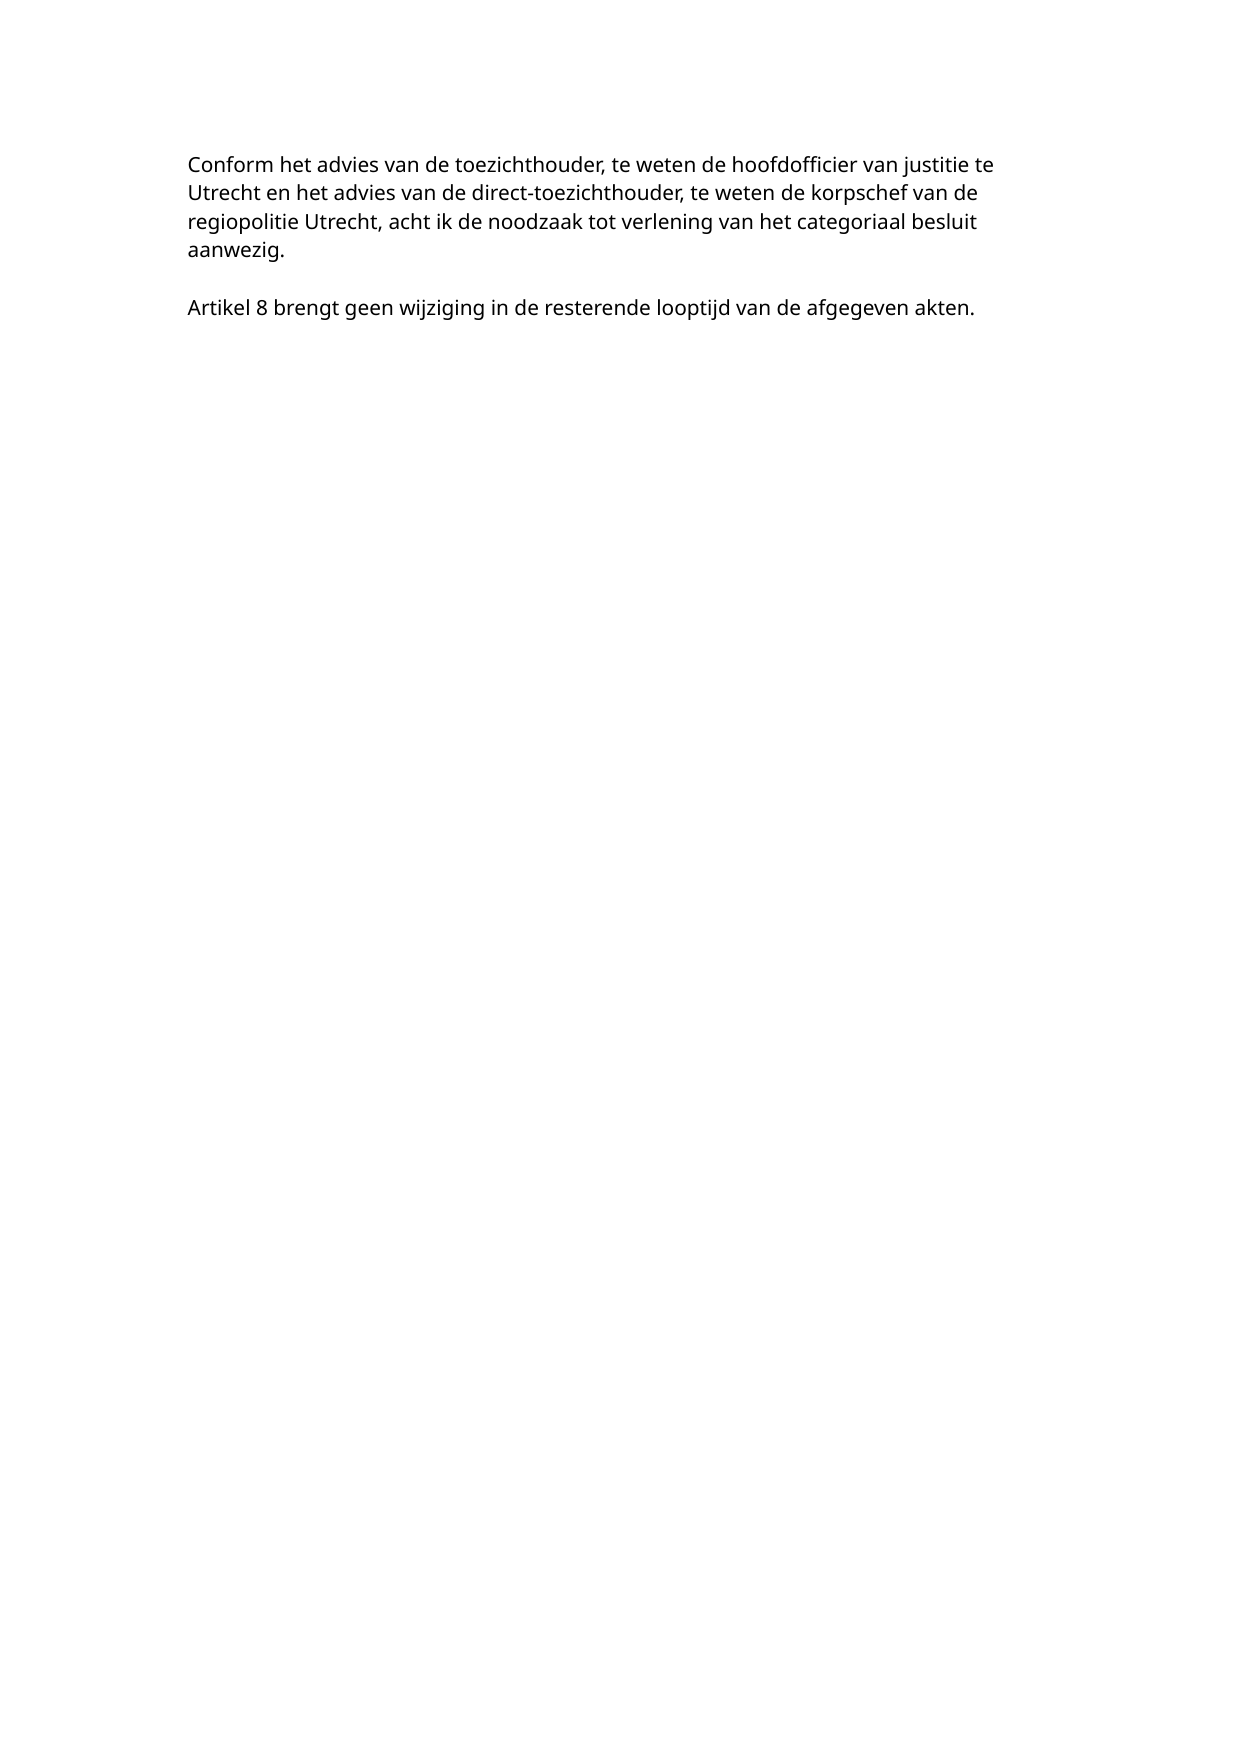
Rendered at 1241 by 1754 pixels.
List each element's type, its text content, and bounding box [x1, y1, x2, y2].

text Artikel 8 brengt geen wijziging in de resterende looptijd van de afgegeven akten. [187, 293, 1053, 322]
text Conform het advies van de toezichthouder, te weten de hoofdofficier van justitie te Utrecht en het advies van de direct-toezichthouder, te weten de korpschef van de regiopolitie Utrecht, acht ik de noodzaak tot verlening van het categoriaal besluit aanwezig. [187, 150, 1053, 264]
